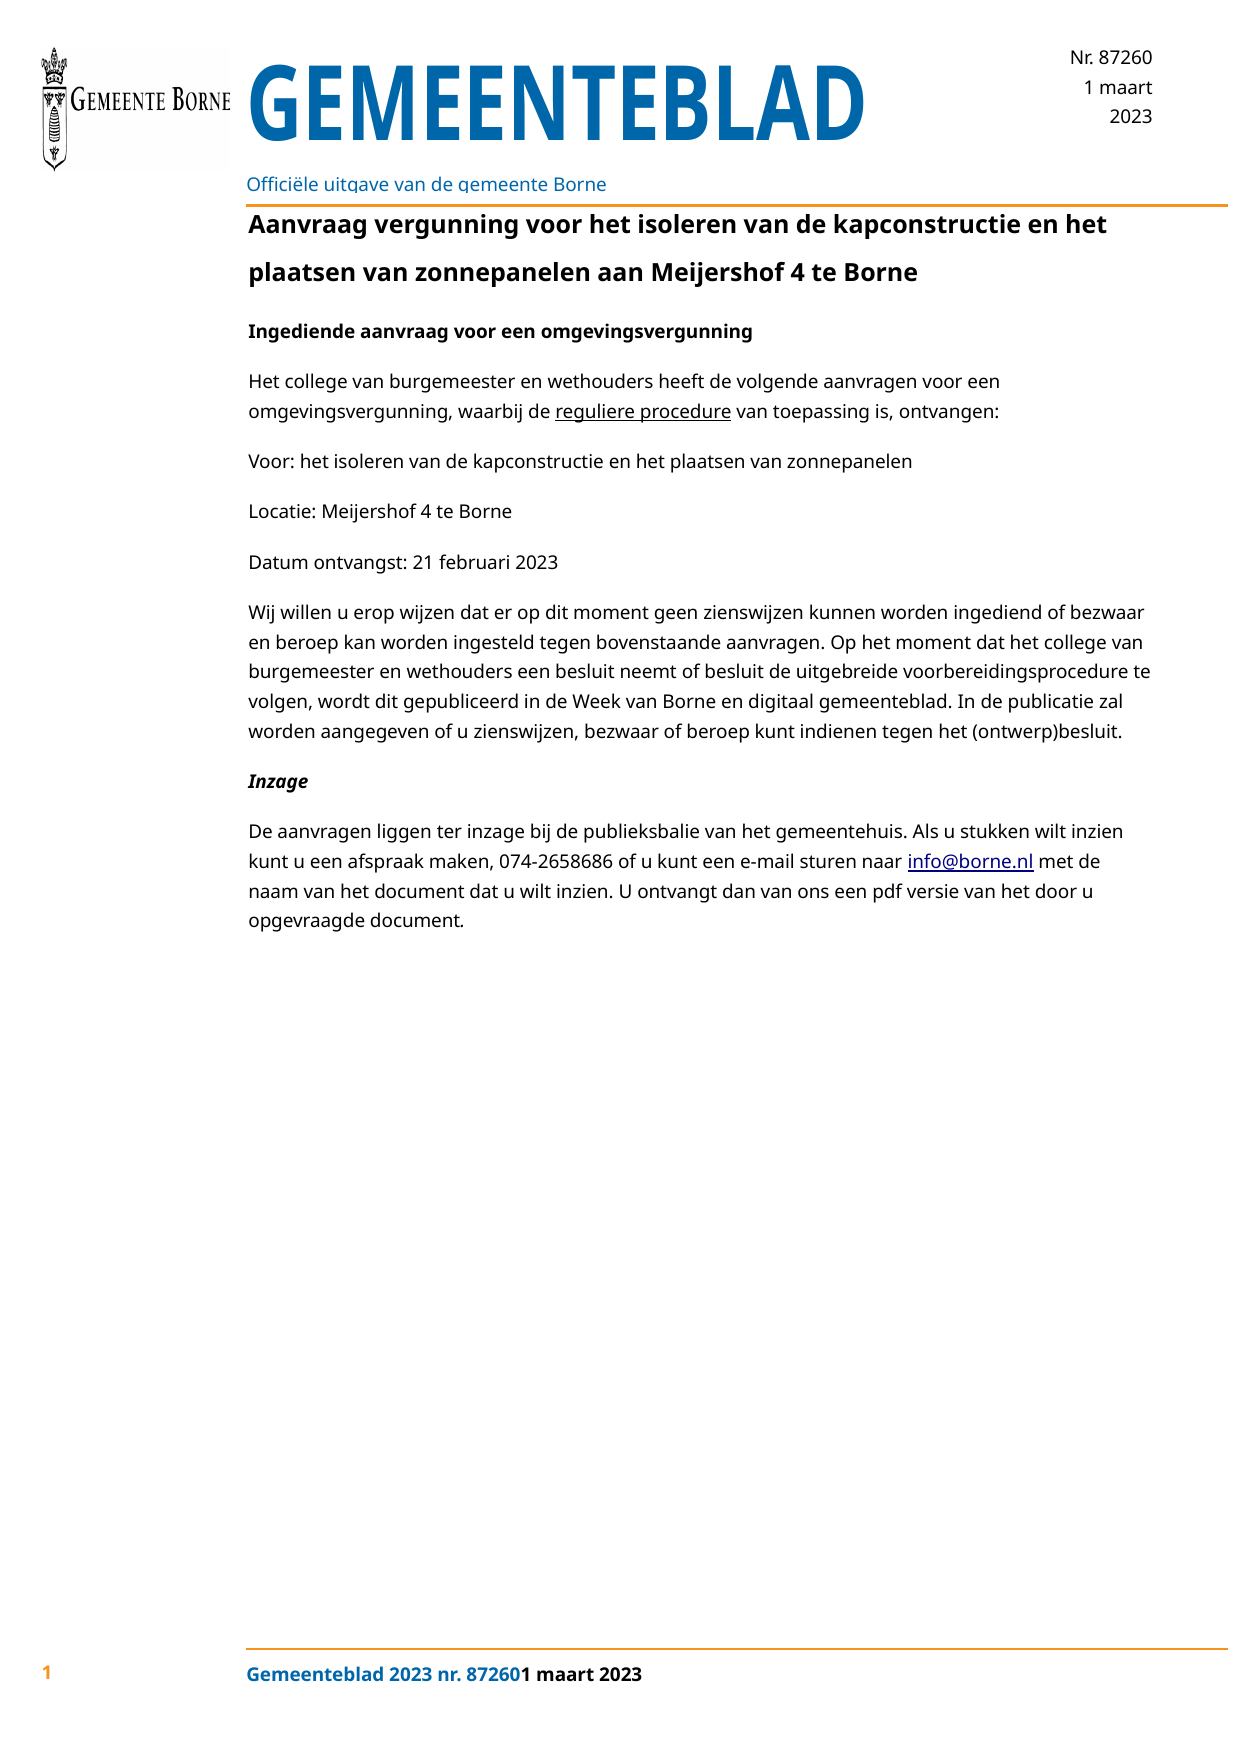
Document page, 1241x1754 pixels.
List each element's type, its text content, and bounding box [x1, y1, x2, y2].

text De aanvragen liggen ter inzage bij de publieksbalie van het gemeentehuis. Als u stukken wilt inzien kunt u een afspraak maken, 074-2658686 of u kunt een e-mail sturen naar info@borne.nl met de naam van het document dat u wilt inzien. U ontvangt dan van ons een pdf versie van het door u opgevraagde document. [248, 819, 1152, 933]
text Voor: het isoleren van de kapconstructie en het plaatsen van zonnepanelen [248, 448, 1152, 474]
text Aanvraag vergunning voor het isoleren van de kapconstructie en het plaatsen van zonnepanelen aan Meijershof 4 te Borne [248, 207, 1152, 288]
text Locatie: Meijershof 4 te Borne [248, 499, 1152, 524]
text Wij willen u erop wijzen dat er op dit moment geen zienswijzen kunnen worden ingediend of bezwaar en beroep kan worden ingesteld tegen bovenstaande aanvragen. Op het moment dat het college van burgemeester en wethouders een besluit neemt of besluit de uitgebreide voorbereidingsprocedure te volgen, wordt dit gepubliceerd in de Week van Borne en digitaal gemeenteblad. In de publicatie zal worden aangegeven of u zienswijzen, bezwaar of beroep kunt indienen tegen het (ontwerp)besluit. [248, 599, 1152, 744]
text Ingediende aanvraag voor een omgevingsvergunning [248, 318, 1152, 344]
text Datum ontvangst: 21 februari 2023 [248, 549, 1152, 575]
text Inzage [248, 768, 1152, 794]
picture [41, 47, 231, 172]
text Het college van burgemeester en wethouders heeft de volgende aanvragen voor een omgevingsvergunning, waarbij de reguliere procedure van toepassing is, ontvangen: [248, 368, 1152, 424]
